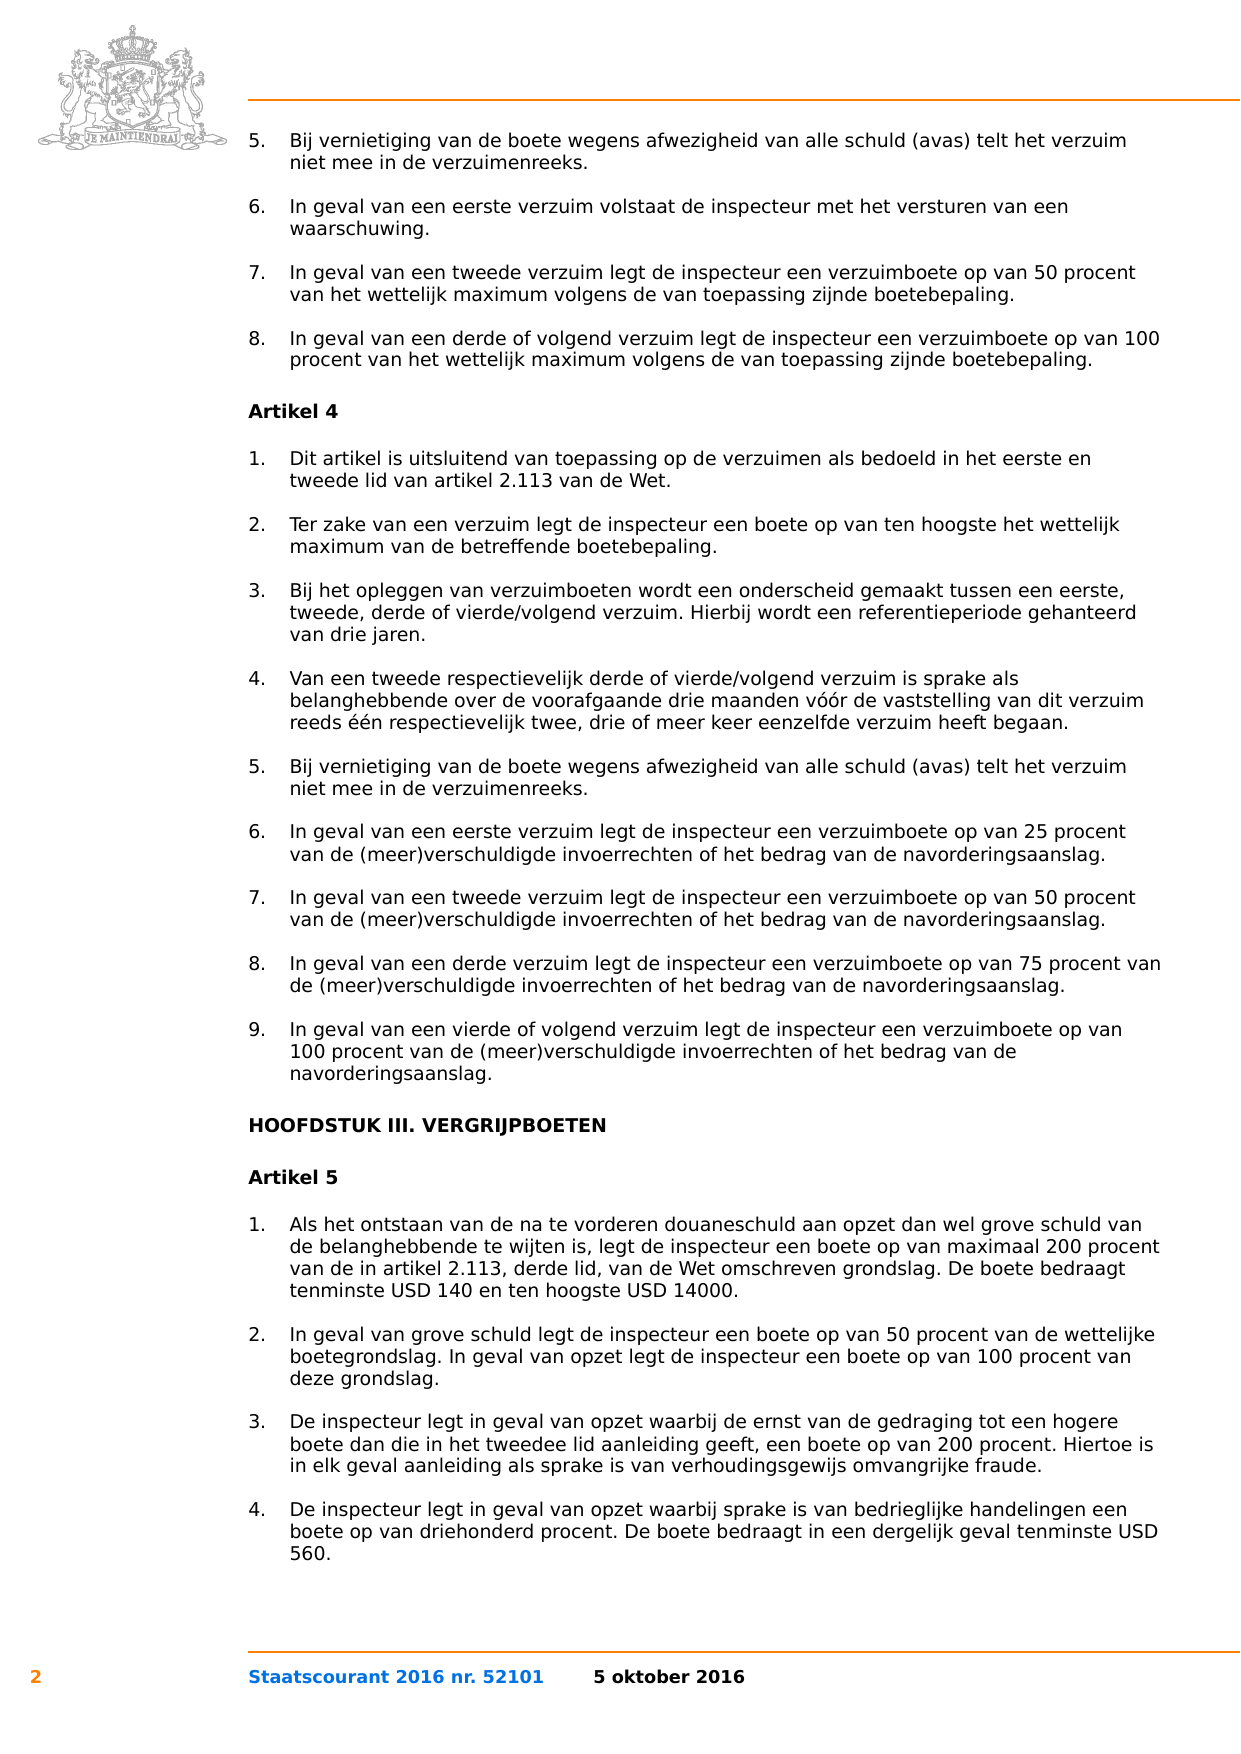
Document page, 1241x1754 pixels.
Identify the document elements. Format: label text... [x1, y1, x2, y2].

text 6. In geval van een eerste verzuim volstaat de inspecteur met het versturen van een waarschuwing. [248, 196, 1163, 240]
text 6. In geval van een eerste verzuim legt de inspecteur een verzuimboete op van 25 procent van de (meer)verschuldigde invoerrechten of het bedrag van de navorderingsaanslag. [248, 821, 1163, 865]
text 3. Bij het opleggen van verzuimboeten wordt een onderscheid gemaakt tussen een eerste, tweede, derde of vierde/volgend verzuim. Hierbij wordt een referentieperiode gehanteerd van drie jaren. [248, 580, 1163, 646]
text 5. Bij vernietiging van de boete wegens afwezigheid van alle schuld (avas) telt het verzuim niet mee in de verzuimenreeks. [248, 756, 1163, 799]
text 4. De inspecteur legt in geval van opzet waarbij sprake is van bedrieglijke handelingen een boete op van driehonderd procent. De boete bedraagt in een dergelijk geval tenminste USD 560. [248, 1499, 1163, 1565]
text 3. De inspecteur legt in geval van opzet waarbij de ernst van de gedraging tot een hogere boete dan die in het tweedee lid aanleiding geeft, een boete op van 200 procent. Hiertoe is in elk geval aanleiding als sprake is van verhoudingsgewijs omvangrijke fraude. [248, 1411, 1163, 1477]
text 1. Als het ontstaan van de na te vorderen douaneschuld aan opzet dan wel grove schuld van de belanghebbende te wijten is, legt de inspecteur een boete op van maximaal 200 procent van de in artikel 2.113, derde lid, van de Wet omschreven grondslag. De boete bedraagt tenminste USD 140 en ten hoogste USD 14000. [248, 1214, 1163, 1302]
text 2. In geval van grove schuld legt de inspecteur een boete op van 50 procent van de wettelijke boetegrondslag. In geval van opzet legt de inspecteur een boete op van 100 procent van deze grondslag. [248, 1324, 1163, 1389]
text 7. In geval van een tweede verzuim legt de inspecteur een verzuimboete op van 50 procent van het wettelijk maximum volgens de van toepassing zijnde boetebepaling. [248, 262, 1163, 306]
subtitle Artikel 5 [248, 1167, 1163, 1189]
text 1. Dit artikel is uitsluitend van toepassing op de verzuimen als bedoeld in het eerste en tweede lid van artikel 2.113 van de Wet. [248, 448, 1163, 492]
text 9. In geval van een vierde of volgend verzuim legt de inspecteur een verzuimboete op van 100 procent van de (meer)verschuldigde invoerrechten of het bedrag van de navorderingsaanslag. [248, 1019, 1163, 1085]
text 8. In geval van een derde of volgend verzuim legt de inspecteur een verzuimboete op van 100 procent van het wettelijk maximum volgens de van toepassing zijnde boetebepaling. [248, 327, 1163, 371]
text 2. Ter zake van een verzuim legt de inspecteur een boete op van ten hoogste het wettelijk maximum van de betreffende boetebepaling. [248, 514, 1163, 558]
text 4. Van een tweede respectievelijk derde of vierde/volgend verzuim is sprake als belanghebbende over de voorafgaande drie maanden vóór de vaststelling van dit verzuim reeds één respectievelijk twee, drie of meer keer eenzelfde verzuim heeft begaan. [248, 668, 1163, 734]
text 7. In geval van een tweede verzuim legt de inspecteur een verzuimboete op van 50 procent van de (meer)verschuldigde invoerrechten of het bedrag van de navorderingsaanslag. [248, 887, 1163, 931]
subtitle Artikel 4 [248, 401, 1163, 423]
picture [38, 25, 227, 150]
subtitle HOOFDSTUK III. VERGRIJPBOETEN [248, 1115, 1163, 1137]
text 8. In geval van een derde verzuim legt de inspecteur een verzuimboete op van 75 procent van de (meer)verschuldigde invoerrechten of het bedrag van de navorderingsaanslag. [248, 953, 1163, 997]
text 5. Bij vernietiging van de boete wegens afwezigheid van alle schuld (avas) telt het verzuim niet mee in de verzuimenreeks. [248, 130, 1163, 174]
